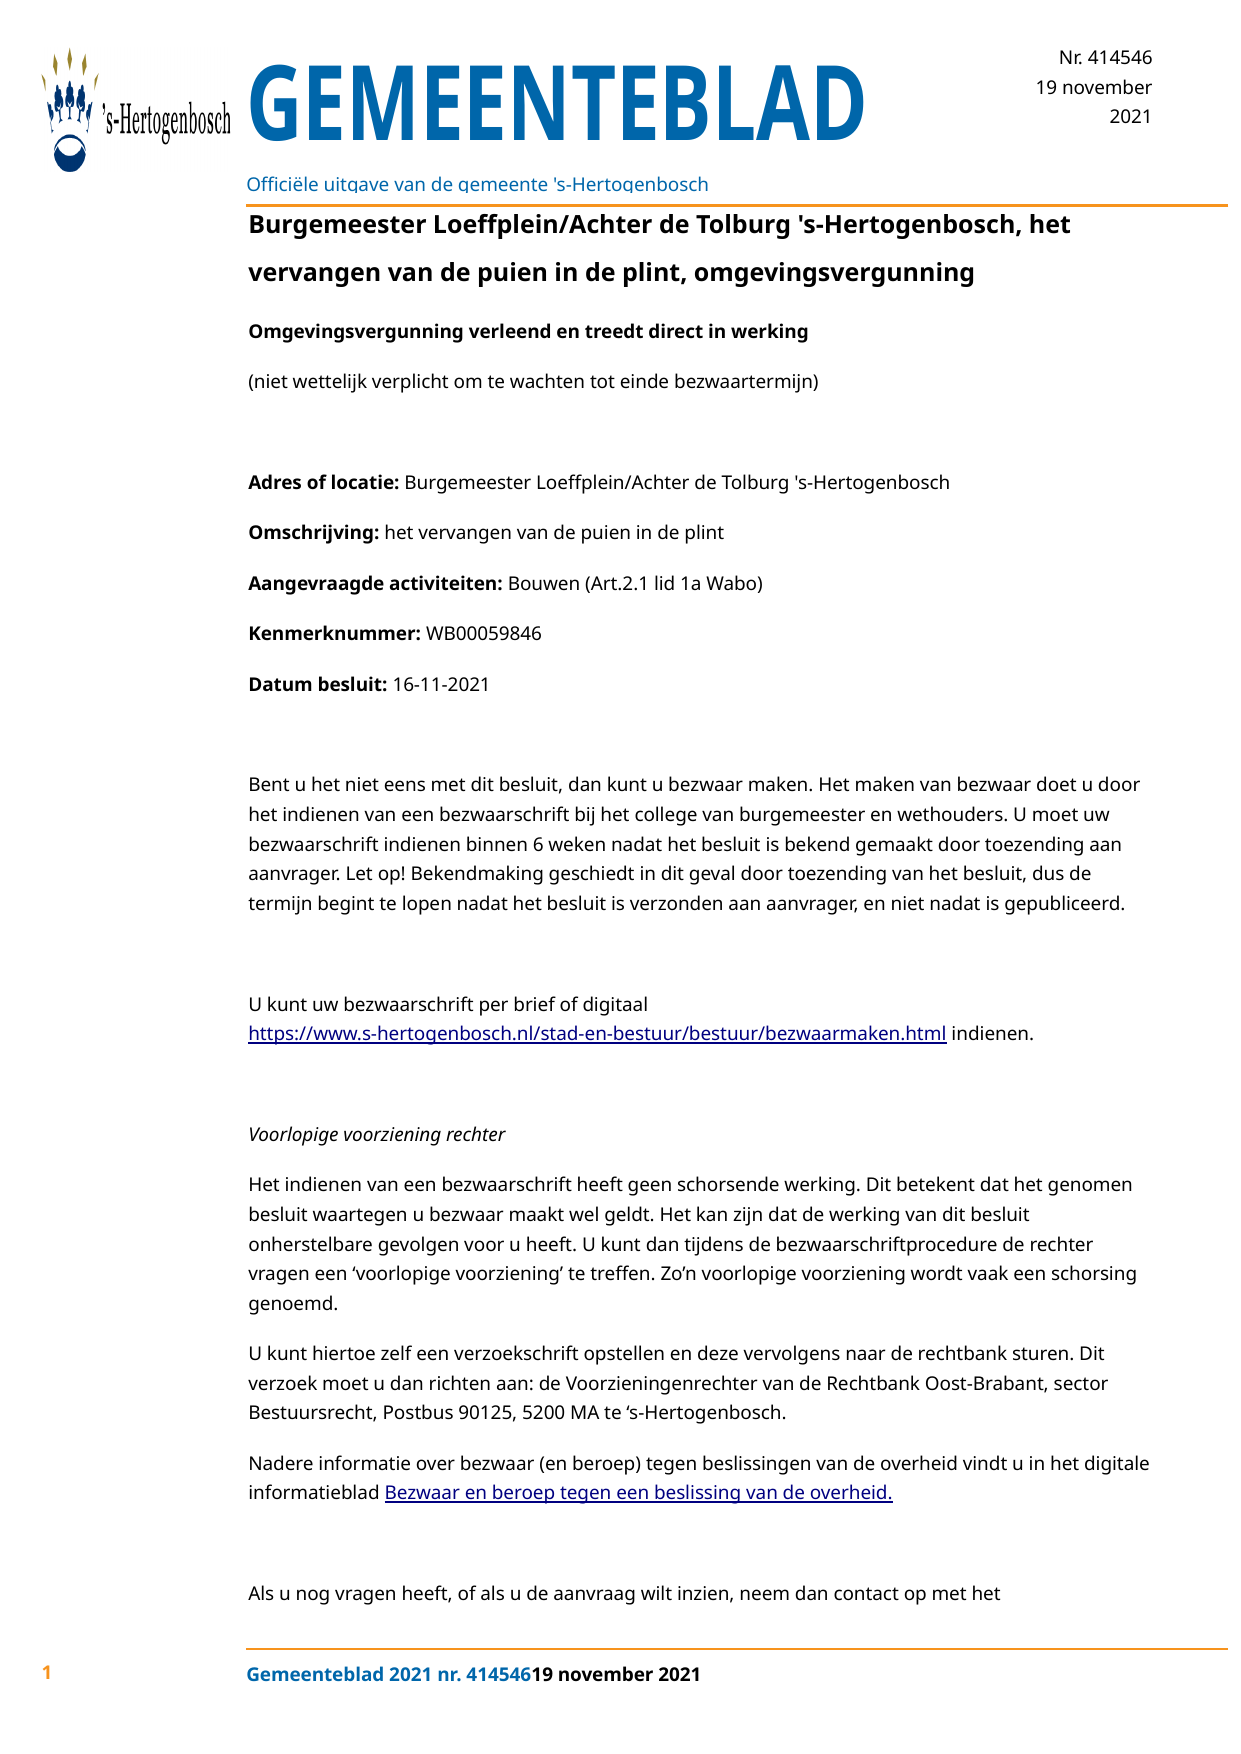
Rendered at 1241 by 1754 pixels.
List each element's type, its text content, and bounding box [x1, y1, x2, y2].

text Omschrijving: het vervangen van de puien in de plint [248, 519, 1152, 545]
text Het indienen van een bezwaarschrift heeft geen schorsende werking. Dit betekent dat het genomen besluit waartegen u bezwaar maakt wel geldt. Het kan zijn dat de werking van dit besluit onherstelbare gevolgen voor u heeft. U kunt dan tijdens de bezwaarschriftprocedure de rechter vragen een ‘voorlopige voorziening’ te treffen. Zo’n voorlopige voorziening wordt vaak een schorsing genoemd. [248, 1172, 1152, 1316]
picture [41, 47, 231, 172]
text (niet wettelijk verplicht om te wachten tot einde bezwaartermijn) [248, 368, 1152, 394]
text Kenmerknummer: WB00059846 [248, 620, 1152, 646]
text Bent u het niet eens met dit besluit, dan kunt u bezwaar maken. Het maken van bezwaar doet u door het indienen van een bezwaarschrift bij het college van burgemeester en wethouders. U moet uw bezwaarschrift indienen binnen 6 weken nadat het besluit is bekend gemaakt door toezending aan aanvrager. Let op! Bekendmaking geschiedt in dit geval door toezending van het besluit, dus de termijn begint te lopen nadat het besluit is verzonden aan aanvrager, en niet nadat is gepubliceerd. [248, 772, 1152, 916]
text Nadere informatie over bezwaar (en beroep) tegen beslissingen van de overheid vindt u in het digitale informatieblad Bezwaar en beroep tegen een beslissing van de overheid. [248, 1450, 1152, 1505]
text Datum besluit: 16-11-2021 [248, 671, 1152, 697]
text U kunt hiertoe zelf een verzoekschrift opstellen en deze vervolgens naar de rechtbank sturen. Dit verzoek moet u dan richten aan: de Voorzieningenrechter van de Rechtbank Oost-Brabant, sector Bestuursrecht, Postbus 90125, 5200 MA te ‘s-Hertogenbosch. [248, 1340, 1152, 1425]
text Omgevingsvergunning verleend en treedt direct in werking [248, 318, 1152, 344]
text U kunt uw bezwaarschrift per brief of digitaal https://www.s-hertogenbosch.nl/stad-en-bestuur/bestuur/bezwaarmaken.html indienen. [248, 991, 1152, 1046]
text Adres of locatie: Burgemeester Loeffplein/Achter de Tolburg 's-Hertogenbosch [248, 469, 1152, 495]
text Burgemeester Loeffplein/Achter de Tolburg 's-Hertogenbosch, het vervangen van de puien in de plint, omgevingsvergunning [248, 207, 1152, 288]
text Aangevraagde activiteiten: Bouwen (Art.2.1 lid 1a Wabo) [248, 570, 1152, 596]
text Voorlopige voorziening rechter [248, 1121, 1152, 1147]
text Als u nog vragen heeft, of als u de aanvraag wilt inzien, neem dan contact op met het [248, 1580, 1152, 1606]
